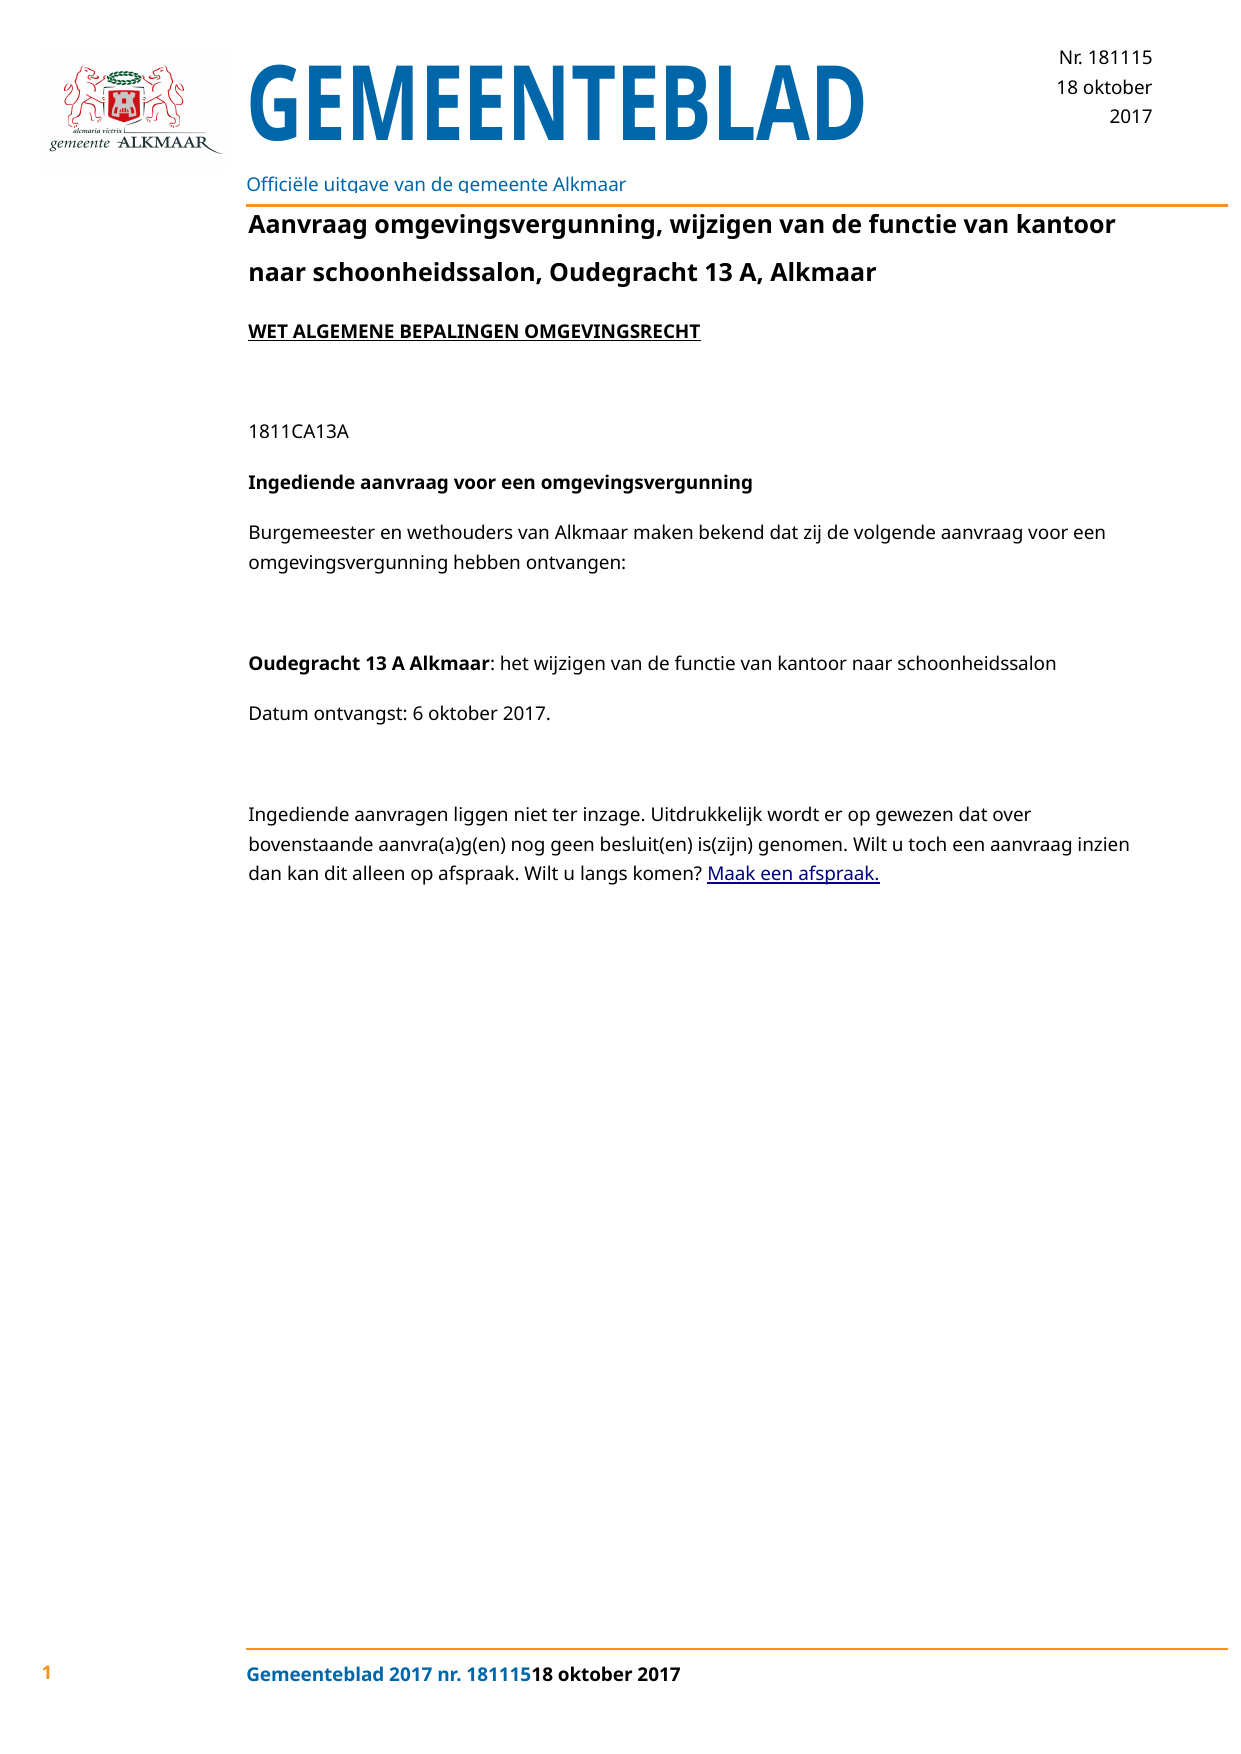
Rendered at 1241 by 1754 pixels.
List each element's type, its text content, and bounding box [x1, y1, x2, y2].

picture [41, 47, 231, 172]
text 1811CA13A [248, 419, 1152, 444]
text Datum ontvangst: 6 oktober 2017. [248, 700, 1152, 726]
text Ingediende aanvragen liggen niet ter inzage. Uitdrukkelijk wordt er op gewezen dat over bovenstaande aanvra(a)g(en) nog geen besluit(en) is(zijn) genomen. Wilt u toch een aanvraag inzien dan kan dit alleen op afspraak. Wilt u langs komen? Maak een afspraak. [248, 801, 1152, 886]
text WET ALGEMENE BEPALINGEN OMGEVINGSRECHT [248, 318, 1152, 344]
text Aanvraag omgevingsvergunning, wijzigen van de functie van kantoor naar schoonheidssalon, Oudegracht 13 A, Alkmaar [248, 207, 1152, 288]
text Oudegracht 13 A Alkmaar: het wijzigen van de functie van kantoor naar schoonheidssalon [248, 650, 1152, 676]
text Burgemeester en wethouders van Alkmaar maken bekend dat zij de volgende aanvraag voor een omgevingsvergunning hebben ontvangen: [248, 519, 1152, 575]
text Ingediende aanvraag voor een omgevingsvergunning [248, 469, 1152, 495]
